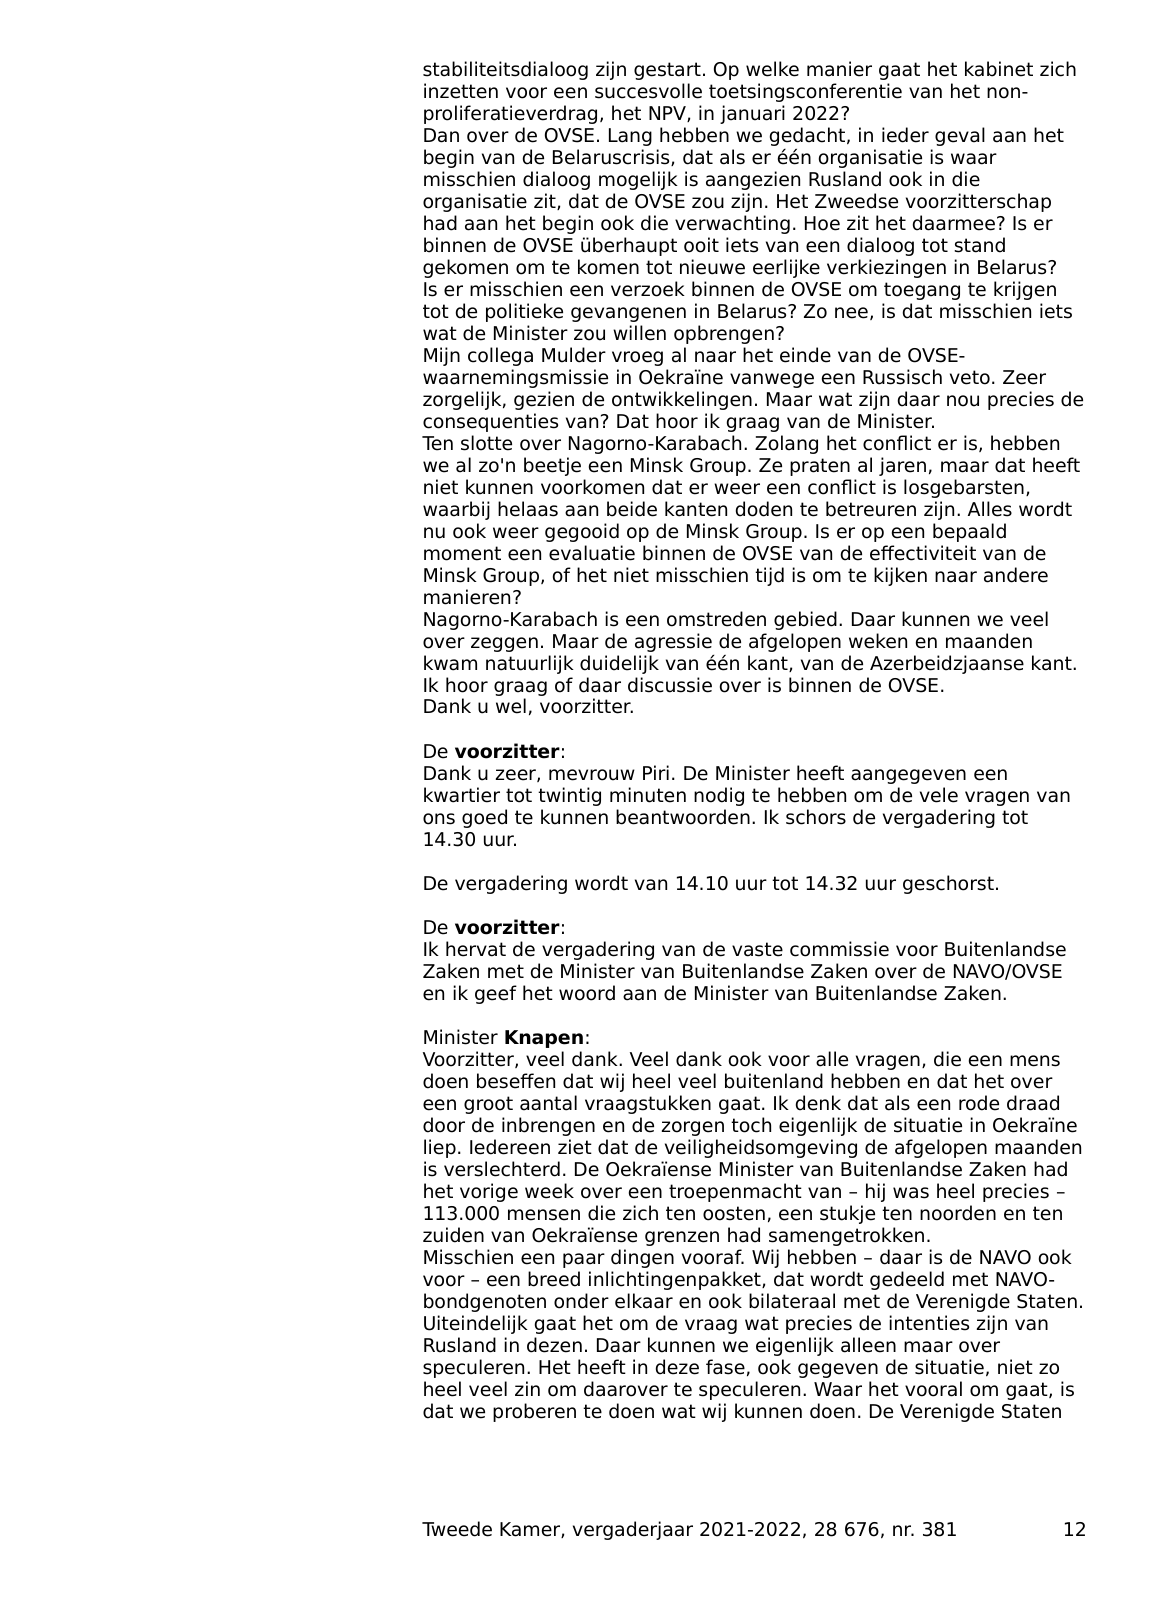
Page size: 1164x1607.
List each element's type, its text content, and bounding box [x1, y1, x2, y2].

text De vergadering wordt van 14.10 uur tot 14.32 uur geschorst. [422, 873, 1087, 895]
text Ten slotte over Nagorno-Karabach. Zolang het conflict er is, hebben we al zo'n beetje een Minsk Group. Ze praten al jaren, maar dat heeft niet kunnen voorkomen dat er weer een conflict is losgebarsten, waarbij helaas aan beide kanten doden te betreuren zijn. Alles wordt nu ook weer gegooid op de Minsk Group. Is er op een bepaald moment een evaluatie binnen de OVSE van de effectiviteit van de Minsk Group, of het niet misschien tijd is om te kijken naar andere manieren? [422, 433, 1087, 608]
text De voorzitter: [422, 741, 1087, 763]
text Dank u zeer, mevrouw Piri. De Minister heeft aangegeven een kwartier tot twintig minuten nodig te hebben om de vele vragen van ons goed te kunnen beantwoorden. Ik schors de vergadering tot 14.30 uur. [422, 763, 1087, 851]
text stabiliteitsdialoog zijn gestart. Op welke manier gaat het kabinet zich inzetten voor een succesvolle toetsingsconferentie van het non-proliferatieverdrag, het NPV, in januari 2022? [422, 59, 1087, 125]
text Mijn collega Mulder vroeg al naar het einde van de OVSE-waarnemingsmissie in Oekraïne vanwege een Russisch veto. Zeer zorgelijk, gezien de ontwikkelingen. Maar wat zijn daar nou precies de consequenties van? Dat hoor ik graag van de Minister. [422, 345, 1087, 433]
text Minister Knapen: [422, 1027, 1087, 1049]
text Dan over de OVSE. Lang hebben we gedacht, in ieder geval aan het begin van de Belaruscrisis, dat als er één organisatie is waar misschien dialoog mogelijk is aangezien Rusland ook in die organisatie zit, dat de OVSE zou zijn. Het Zweedse voorzitterschap had aan het begin ook die verwachting. Hoe zit het daarmee? Is er binnen de OVSE überhaupt ooit iets van een dialoog tot stand gekomen om te komen tot nieuwe eerlijke verkiezingen in Belarus? [422, 125, 1087, 279]
text Nagorno-Karabach is een omstreden gebied. Daar kunnen we veel over zeggen. Maar de agressie de afgelopen weken en maanden kwam natuurlijk duidelijk van één kant, van de Azerbeidzjaanse kant. Ik hoor graag of daar discussie over is binnen de OVSE. [422, 608, 1087, 696]
text Dank u wel, voorzitter. [422, 696, 1087, 718]
text Ik hervat de vergadering van de vaste commissie voor Buitenlandse Zaken met de Minister van Buitenlandse Zaken over de NAVO/OVSE en ik geef het woord aan de Minister van Buitenlandse Zaken. [422, 939, 1087, 1005]
text Misschien een paar dingen vooraf. Wij hebben – daar is de NAVO ook voor – een breed inlichtingenpakket, dat wordt gedeeld met NAVO-bondgenoten onder elkaar en ook bilateraal met de Verenigde Staten. Uiteindelijk gaat het om de vraag wat precies de intenties zijn van Rusland in dezen. Daar kunnen we eigenlijk alleen maar over speculeren. Het heeft in deze fase, ook gegeven de situatie, niet zo heel veel zin om daarover te speculeren. Waar het vooral om gaat, is dat we proberen te doen wat wij kunnen doen. De Verenigde Staten [422, 1247, 1087, 1423]
text De voorzitter: [422, 917, 1087, 939]
text Voorzitter, veel dank. Veel dank ook voor alle vragen, die een mens doen beseffen dat wij heel veel buitenland hebben en dat het over een groot aantal vraagstukken gaat. Ik denk dat als een rode draad door de inbrengen en de zorgen toch eigenlijk de situatie in Oekraïne liep. Iedereen ziet dat de veiligheidsomgeving de afgelopen maanden is verslechterd. De Oekraïense Minister van Buitenlandse Zaken had het vorige week over een troepenmacht van – hij was heel precies – 113.000 mensen die zich ten oosten, een stukje ten noorden en ten zuiden van Oekraïense grenzen had samengetrokken. [422, 1049, 1087, 1247]
text Is er misschien een verzoek binnen de OVSE om toegang te krijgen tot de politieke gevangenen in Belarus? Zo nee, is dat misschien iets wat de Minister zou willen opbrengen? [422, 279, 1087, 345]
